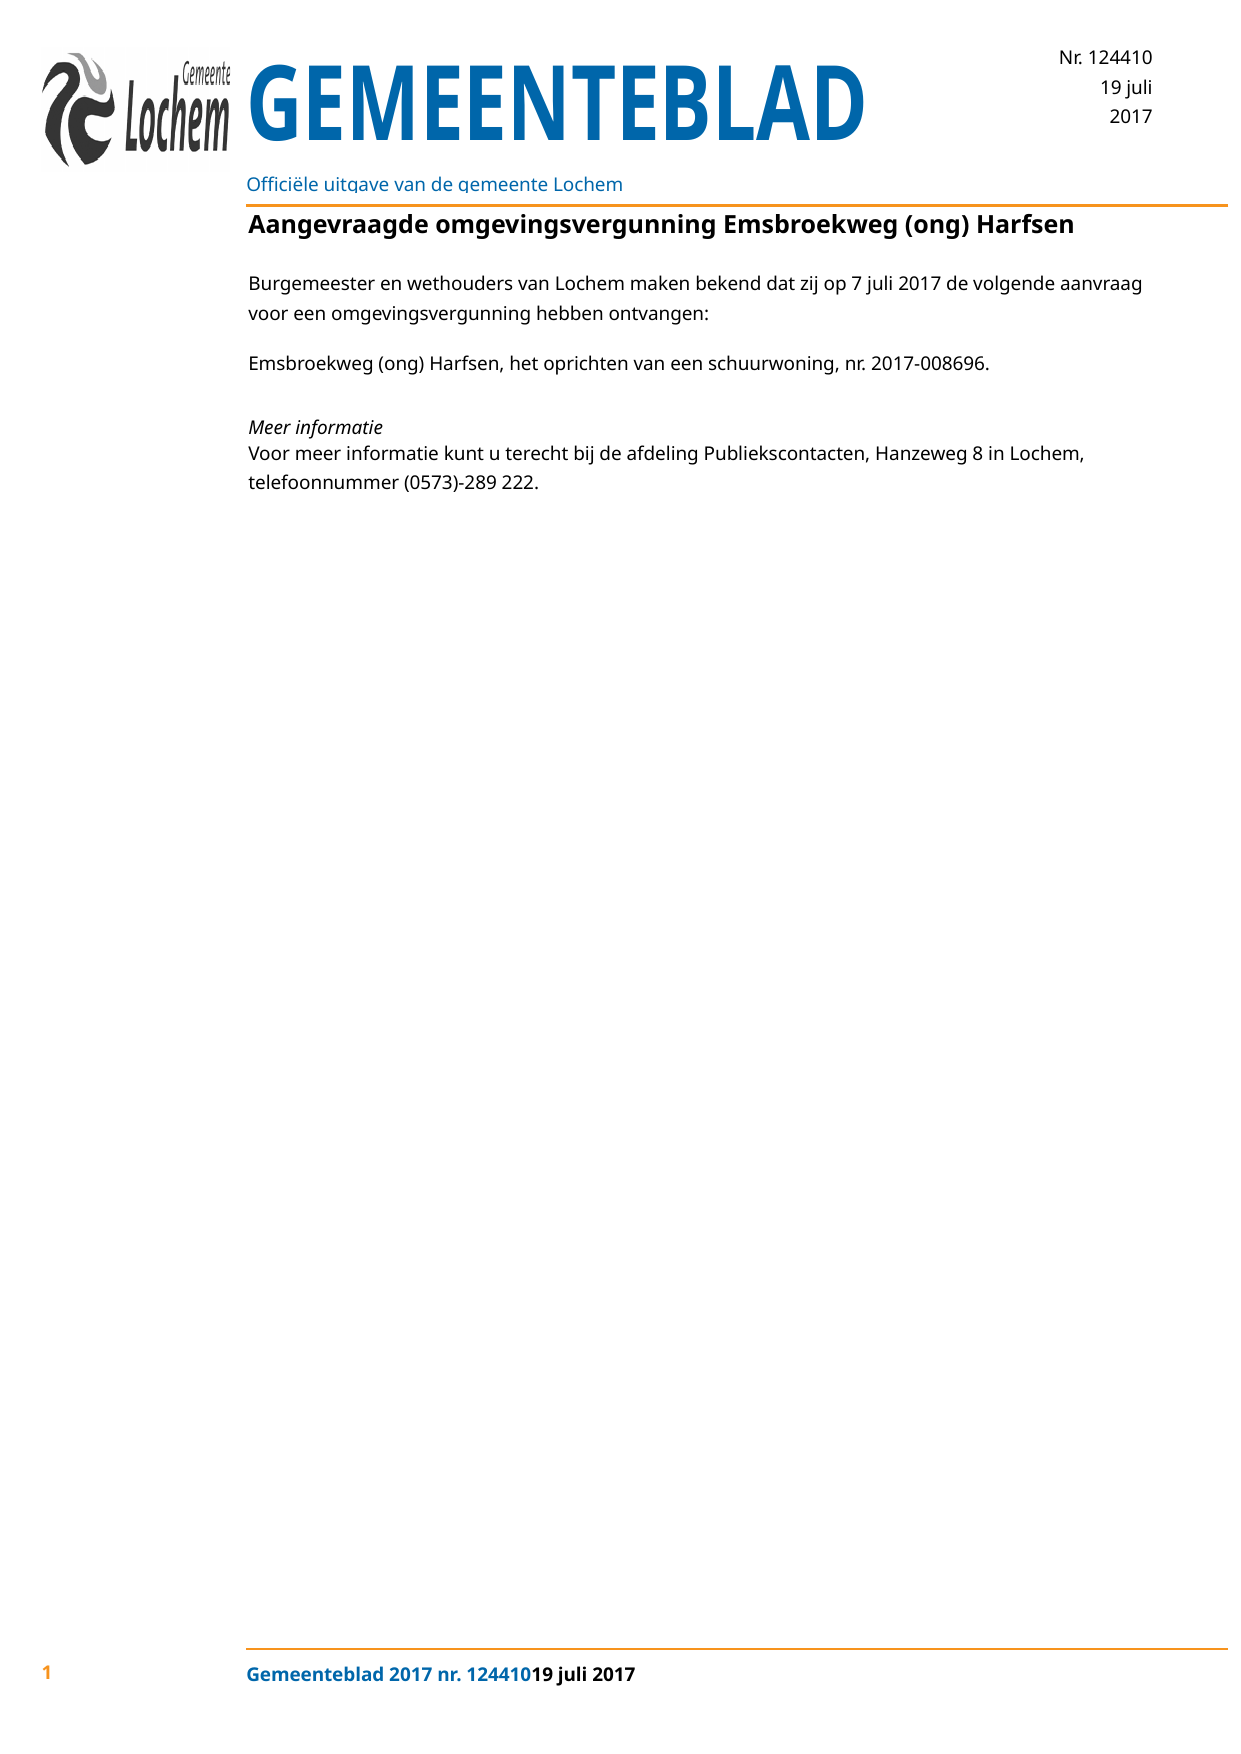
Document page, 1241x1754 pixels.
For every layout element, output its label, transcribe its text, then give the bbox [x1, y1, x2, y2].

text Meer informatie [248, 414, 1152, 440]
picture [41, 47, 231, 172]
text Voor meer informatie kunt u terecht bij de afdeling Publiekscontacten, Hanzeweg 8 in Lochem, telefoonnummer (0573)-289 222. [248, 440, 1152, 495]
text Emsbroekweg (ong) Harfsen, het oprichten van een schuurwoning, nr. 2017-008696. [248, 350, 1152, 376]
text Aangevraagde omgevingsvergunning Emsbroekweg (ong) Harfsen [248, 207, 1152, 241]
text Burgemeester en wethouders van Lochem maken bekend dat zij op 7 juli 2017 de volgende aanvraag voor een omgevingsvergunning hebben ontvangen: [248, 270, 1152, 326]
